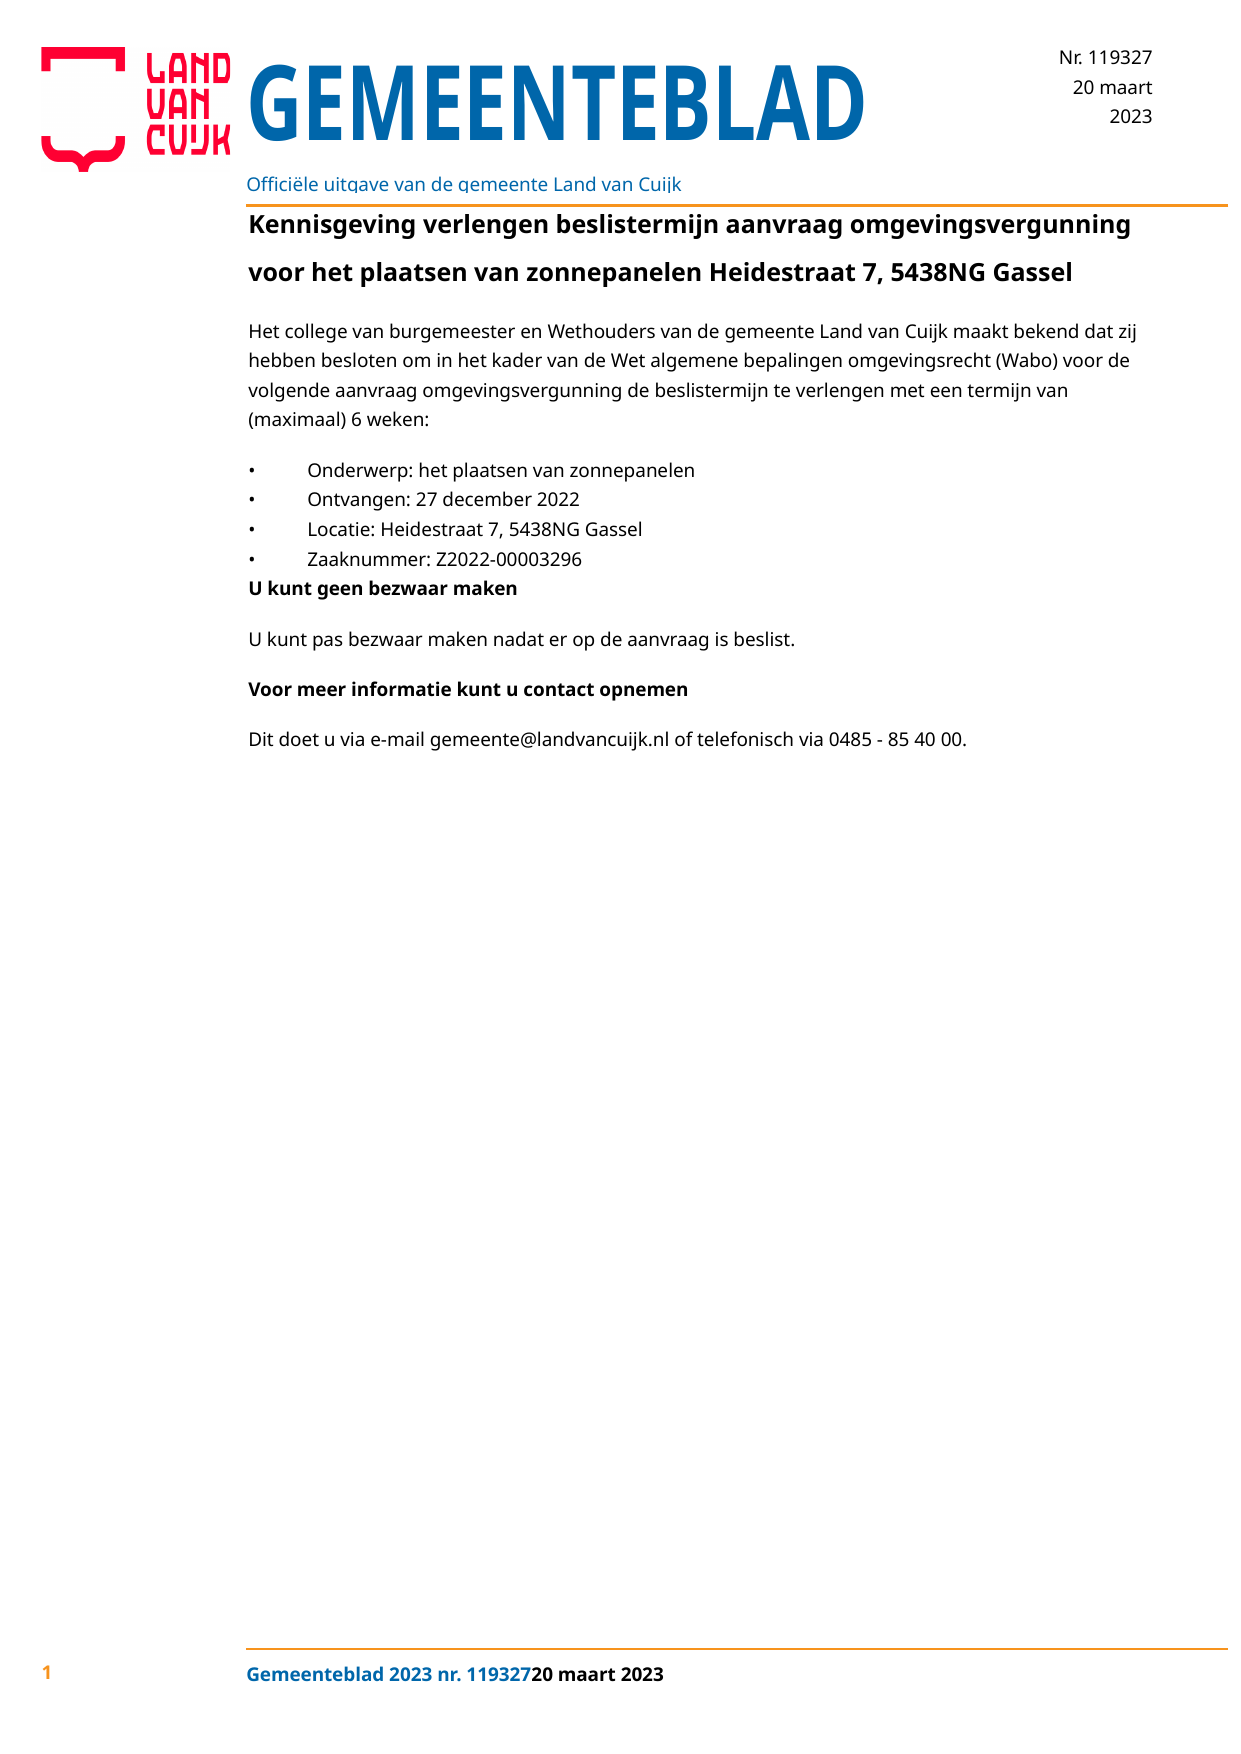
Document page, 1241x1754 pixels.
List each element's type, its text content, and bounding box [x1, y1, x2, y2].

text U kunt pas bezwaar maken nadat er op de aanvraag is beslist. [248, 626, 1152, 652]
text Het college van burgemeester en Wethouders van de gemeente Land van Cuijk maakt bekend dat zij hebben besloten om in het kader van de Wet algemene bepalingen omgevingsrecht (Wabo) voor de volgende aanvraag omgevingsvergunning de beslistermijn te verlengen met een termijn van (maximaal) 6 weken: [248, 318, 1152, 432]
list Ontvangen: 27 december 2022 [248, 487, 1152, 512]
text Dit doet u via e-mail gemeente@landvancuijk.nl of telefonisch via 0485 - 85 40 00. [248, 727, 1152, 752]
list Onderwerp: het plaatsen van zonnepanelen [248, 457, 1152, 483]
text Voor meer informatie kunt u contact opnemen [248, 676, 1152, 702]
list Zaaknummer: Z2022-00003296 [248, 546, 1152, 572]
text U kunt geen bezwaar maken [248, 575, 1152, 601]
text Kennisgeving verlengen beslistermijn aanvraag omgevingsvergunning voor het plaatsen van zonnepanelen Heidestraat 7, 5438NG Gassel [248, 207, 1152, 288]
picture [41, 47, 231, 172]
list Locatie: Heidestraat 7, 5438NG Gassel [248, 516, 1152, 542]
